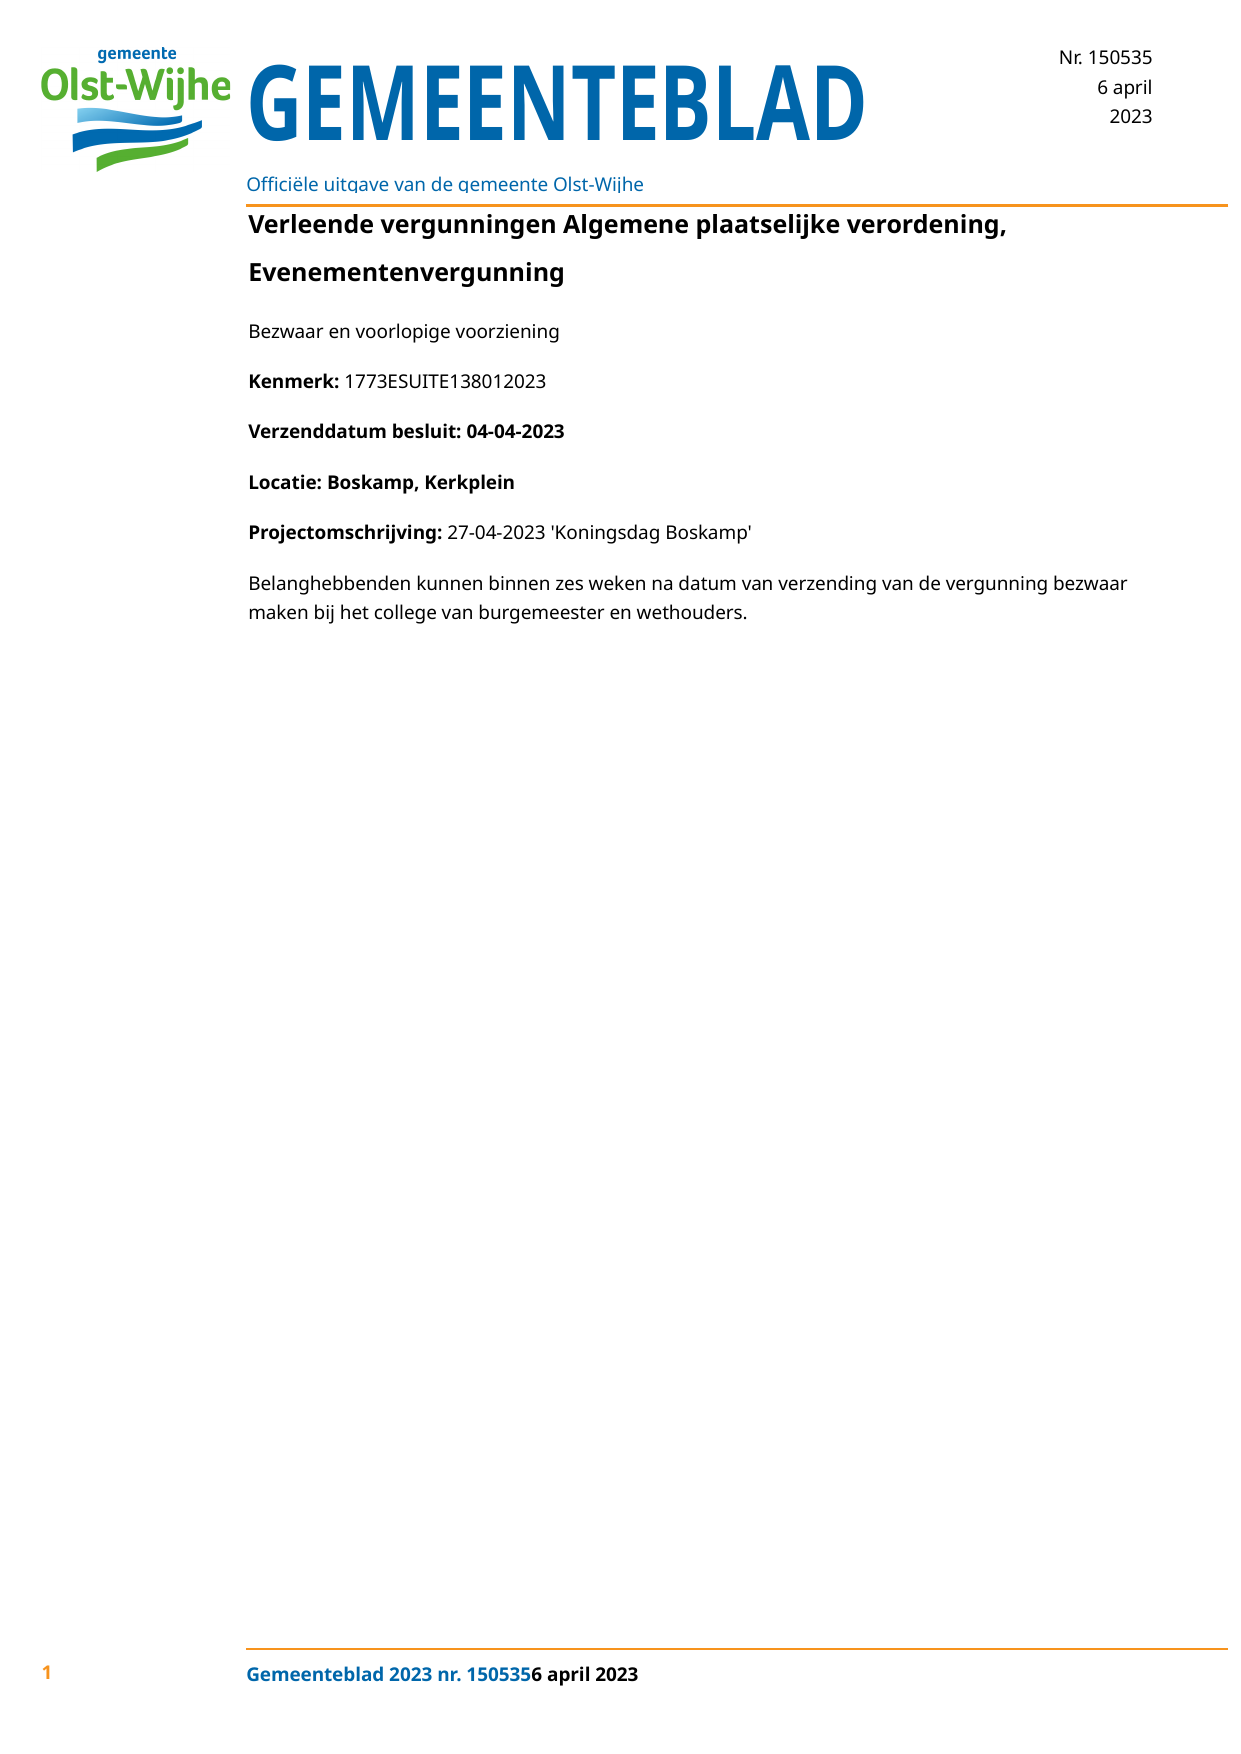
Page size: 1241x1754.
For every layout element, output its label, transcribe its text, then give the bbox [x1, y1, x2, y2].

text Verleende vergunningen Algemene plaatselijke verordening, Evenementenvergunning [248, 207, 1152, 288]
text Projectomschrijving: 27-04-2023 'Koningsdag Boskamp' [248, 519, 1152, 545]
picture [41, 47, 231, 172]
text Bezwaar en voorlopige voorziening [248, 318, 1152, 344]
text Kenmerk: 1773ESUITE138012023 [248, 368, 1152, 394]
text Belanghebbenden kunnen binnen zes weken na datum van verzending van de vergunning bezwaar maken bij het college van burgemeester en wethouders. [248, 570, 1152, 625]
text Verzenddatum besluit: 04-04-2023 [248, 419, 1152, 444]
text Locatie: Boskamp, Kerkplein [248, 469, 1152, 495]
